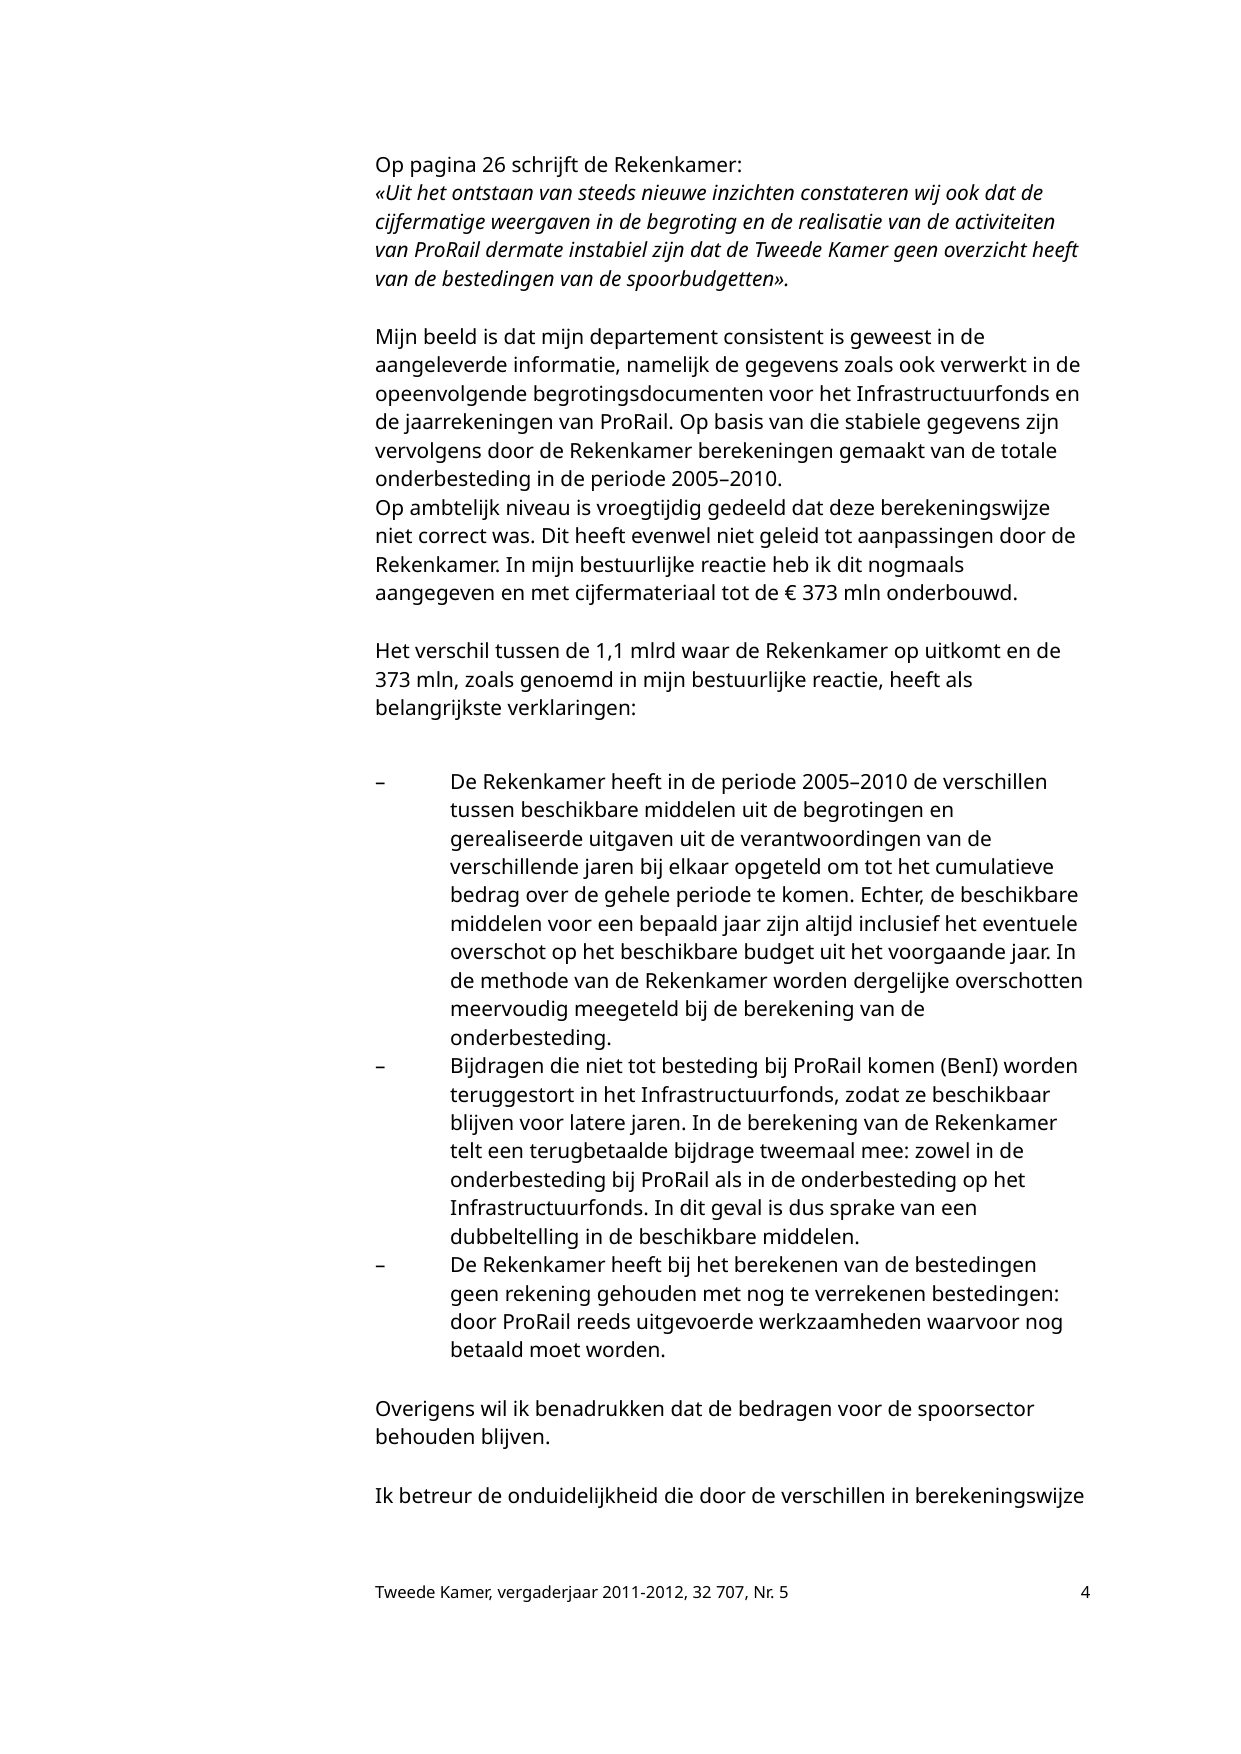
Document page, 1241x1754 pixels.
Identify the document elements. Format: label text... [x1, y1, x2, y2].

text Mijn beeld is dat mijn departement consistent is geweest in de aangeleverde informatie, namelijk de gegevens zoals ook verwerkt in de opeenvolgende begrotingsdocumenten voor het Infrastructuurfonds en de jaarrekeningen van ProRail. Op basis van die stabiele gegevens zijn vervolgens door de Rekenkamer berekeningen gemaakt van de totale onderbesteding in de periode 2005–2010. [375, 322, 1090, 493]
text Het verschil tussen de 1,1 mlrd waar de Rekenkamer op uitkomt en de 373 mln, zoals genoemd in mijn bestuurlijke reactie, heeft als belangrijkste verklaringen: [375, 637, 1090, 722]
text «Uit het ontstaan van steeds nieuwe inzichten constateren wij ook dat de cijfermatige weergaven in de begroting en de realisatie van de activiteiten van ProRail dermate instabiel zijn dat de Tweede Kamer geen overzicht heeft van de bestedingen van de spoorbudgetten». [375, 178, 1090, 292]
text Ik betreur de onduidelijkheid die door de verschillen in berekeningswijze [375, 1481, 1090, 1509]
list Bijdragen die niet tot besteding bij ProRail komen (BenI) worden teruggestort in het Infrastructuurfonds, zodat ze beschikbaar blijven voor latere jaren. In de berekening van de Rekenkamer telt een terugbetaalde bijdrage tweemaal mee: zowel in de onderbesteding bij ProRail als in de onderbesteding op het Infrastructuurfonds. In dit geval is dus sprake van een dubbeltelling in de beschikbare middelen. [375, 1051, 1090, 1250]
text Overigens wil ik benadrukken dat de bedragen voor de spoorsector behouden blijven. [375, 1394, 1090, 1451]
text Op ambtelijk niveau is vroegtijdig gedeeld dat deze berekeningswijze niet correct was. Dit heeft evenwel niet geleid tot aanpassingen door de Rekenkamer. In mijn bestuurlijke reactie heb ik dit nogmaals aangegeven en met cijfermateriaal tot de € 373 mln onderbouwd. [375, 493, 1090, 607]
list De Rekenkamer heeft in de periode 2005–2010 de verschillen tussen beschikbare middelen uit de begrotingen en gerealiseerde uitgaven uit de verantwoordingen van de verschillende jaren bij elkaar opgeteld om tot het cumulatieve bedrag over de gehele periode te komen. Echter, de beschikbare middelen voor een bepaald jaar zijn altijd inclusief het eventuele overschot op het beschikbare budget uit het voorgaande jaar. In de methode van de Rekenkamer worden dergelijke overschotten meervoudig meegeteld bij de berekening van de onderbesteding. [375, 767, 1090, 1051]
text Op pagina 26 schrijft de Rekenkamer: [375, 150, 1090, 178]
list De Rekenkamer heeft bij het berekenen van de bestedingen geen rekening gehouden met nog te verrekenen bestedingen: door ProRail reeds uitgevoerde werkzaamheden waarvoor nog betaald moet worden. [375, 1250, 1090, 1364]
